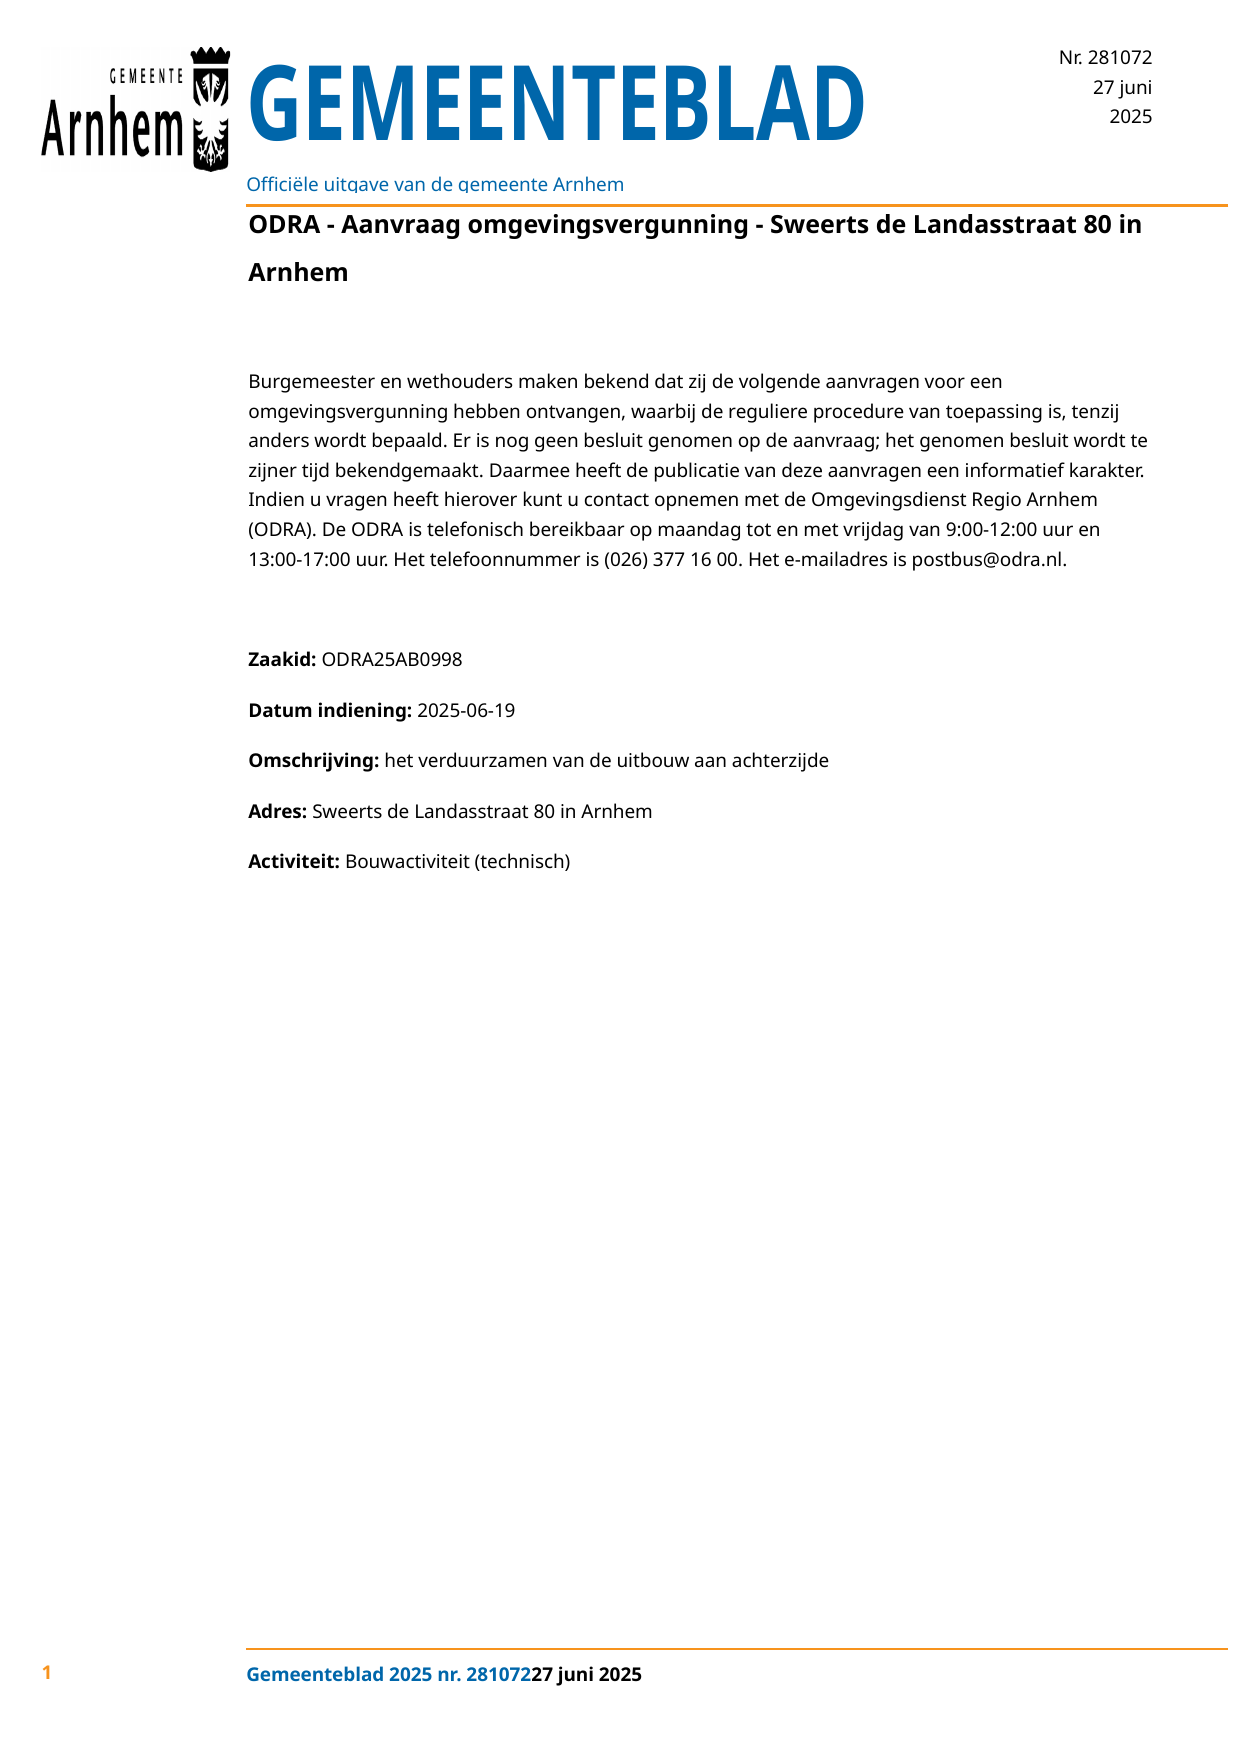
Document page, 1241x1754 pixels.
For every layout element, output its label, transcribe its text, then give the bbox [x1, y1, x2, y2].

text Omschrijving: het verduurzamen van de uitbouw aan achterzijde [248, 747, 1152, 773]
text Adres: Sweerts de Landasstraat 80 in Arnhem [248, 798, 1152, 824]
text Burgemeester en wethouders maken bekend dat zij de volgende aanvragen voor een omgevingsvergunning hebben ontvangen, waarbij de reguliere procedure van toepassing is, tenzij anders wordt bepaald. Er is nog geen besluit genomen op de aanvraag; het genomen besluit wordt te zijner tijd bekendgemaakt. Daarmee heeft de publicatie van deze aanvragen een informatief karakter. Indien u vragen heeft hierover kunt u contact opnemen met de Omgevingsdienst Regio Arnhem (ODRA). De ODRA is telefonisch bereikbaar op maandag tot en met vrijdag van 9:00-12:00 uur en 13:00-17:00 uur. Het telefoonnummer is (026) 377 16 00. Het e-mailadres is postbus@odra.nl. [248, 368, 1152, 572]
picture [41, 47, 231, 172]
text Activiteit: Bouwactiviteit (technisch) [248, 848, 1152, 874]
text Datum indiening: 2025-06-19 [248, 697, 1152, 723]
text Zaakid: ODRA25AB0998 [248, 647, 1152, 672]
text ODRA - Aanvraag omgevingsvergunning - Sweerts de Landasstraat 80 in Arnhem [248, 207, 1152, 288]
